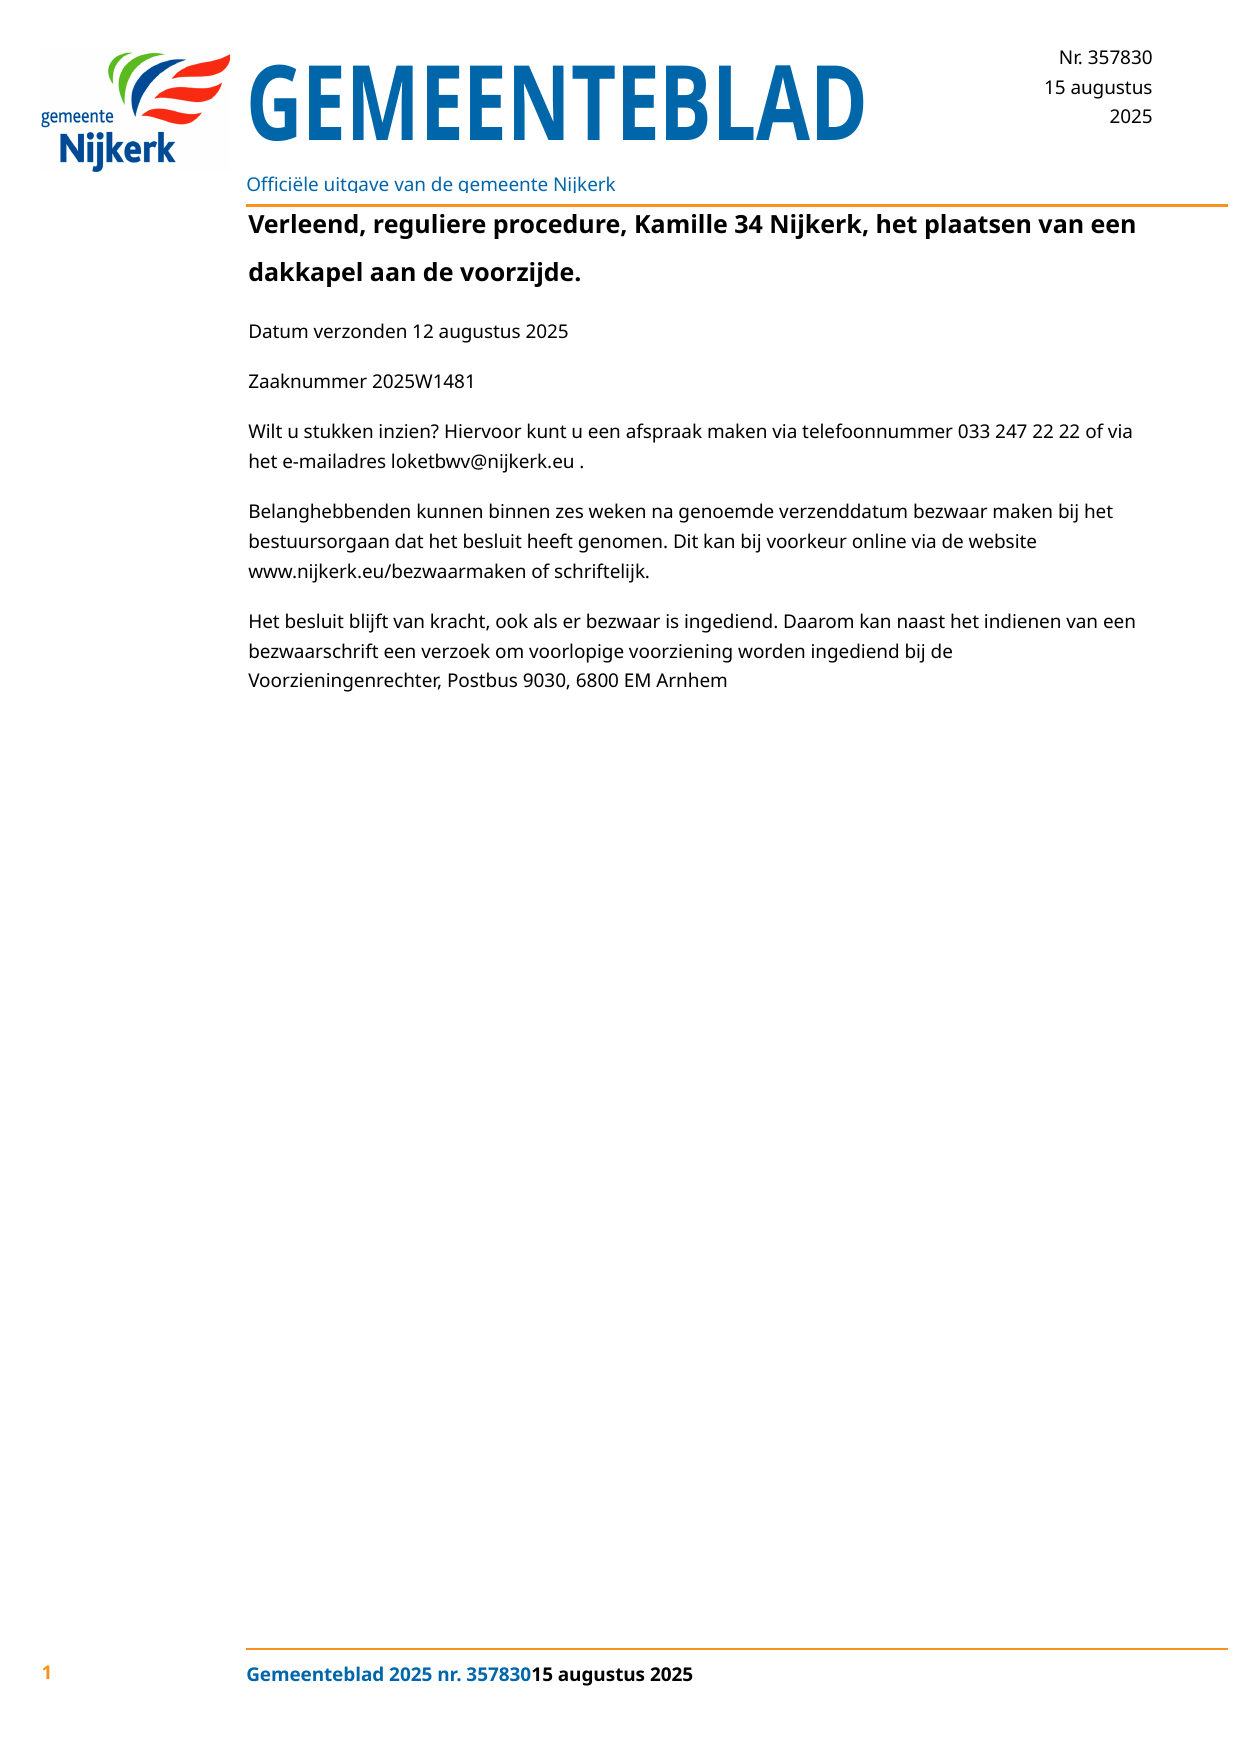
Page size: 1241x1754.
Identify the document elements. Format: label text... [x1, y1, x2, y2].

text Verleend, reguliere procedure, Kamille 34 Nijkerk, het plaatsen van een dakkapel aan de voorzijde. [248, 207, 1152, 288]
text Zaaknummer 2025W1481 [248, 368, 1152, 394]
text Belanghebbenden kunnen binnen zes weken na genoemde verzenddatum bezwaar maken bij het bestuursorgaan dat het besluit heeft genomen. Dit kan bij voorkeur online via de website www.nijkerk.eu/bezwaarmaken of schriftelijk. [248, 499, 1152, 584]
text Wilt u stukken inzien? Hiervoor kunt u een afspraak maken via telefoonnummer 033 247 22 22 of via het e-mailadres loketbwv@nijkerk.eu . [248, 419, 1152, 474]
text Het besluit blijft van kracht, ook als er bezwaar is ingediend. Daarom kan naast het indienen van een bezwaarschrift een verzoek om voorlopige voorziening worden ingediend bij de Voorzieningenrechter, Postbus 9030, 6800 EM Arnhem [248, 608, 1152, 693]
picture [41, 47, 231, 172]
text Datum verzonden 12 augustus 2025 [248, 318, 1152, 344]
